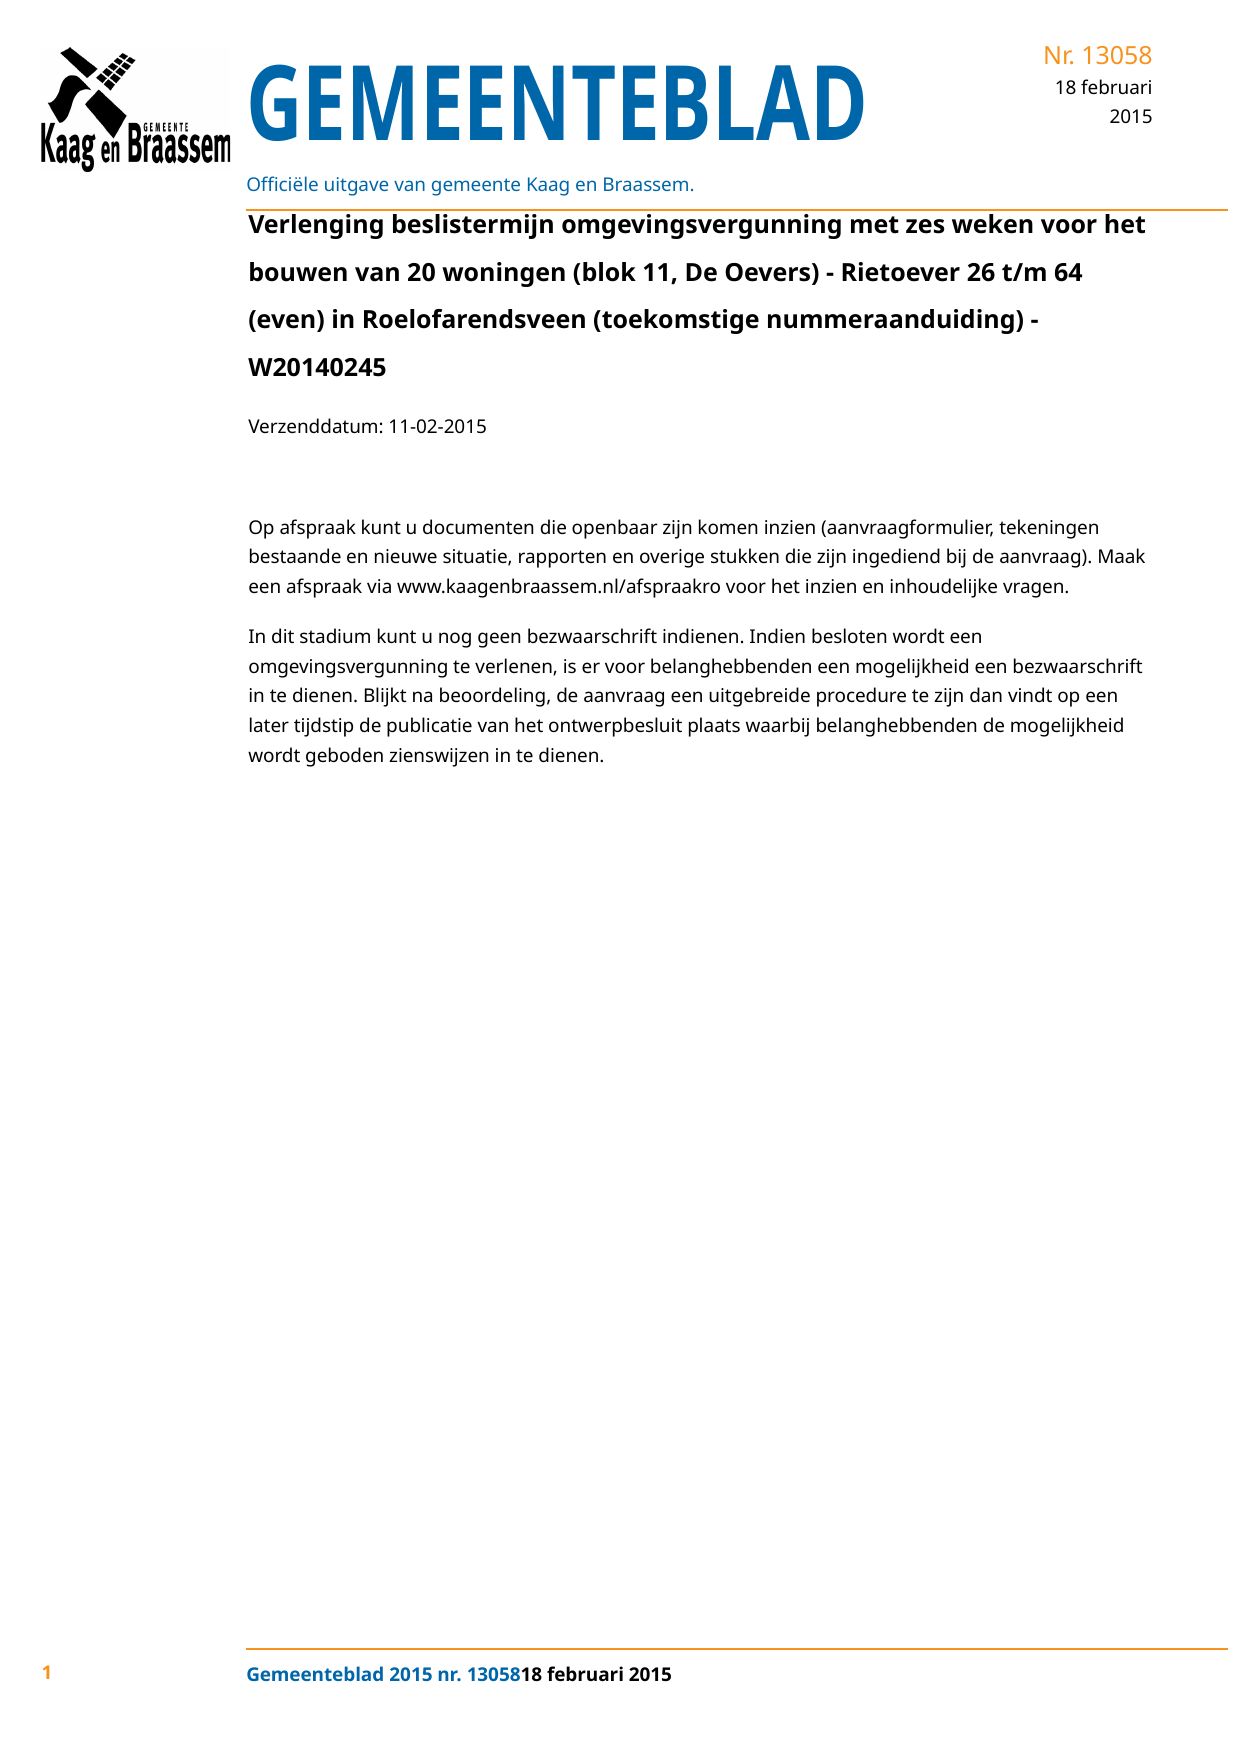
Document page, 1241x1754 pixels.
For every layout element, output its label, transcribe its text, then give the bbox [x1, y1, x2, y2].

text Op afspraak kunt u documenten die openbaar zijn komen inzien (aanvraagformulier, tekeningen bestaande en nieuwe situatie, rapporten en overige stukken die zijn ingediend bij de aanvraag). Maak een afspraak via www.kaagenbraassem.nl/afspraakro voor het inzien en inhoudelijke vragen. [248, 514, 1152, 599]
text Verzenddatum: 11-02-2015 [248, 413, 1152, 439]
picture [41, 47, 231, 172]
text Verlenging beslistermijn omgevingsvergunning met zes weken voor het bouwen van 20 woningen (blok 11, De Oevers) - Rietoever 26 t/m 64 (even) in Roelofarendsveen (toekomstige nummeraanduiding) - W20140245 [248, 211, 1152, 384]
text In dit stadium kunt u nog geen bezwaarschrift indienen. Indien besloten wordt een omgevingsvergunning te verlenen, is er voor belanghebbenden een mogelijkheid een bezwaarschrift in te dienen. Blijkt na beoordeling, de aanvraag een uitgebreide procedure te zijn dan vindt op een later tijdstip de publicatie van het ontwerpbesluit plaats waarbij belanghebbenden de mogelijkheid wordt geboden zienswijzen in te dienen. [248, 623, 1152, 768]
